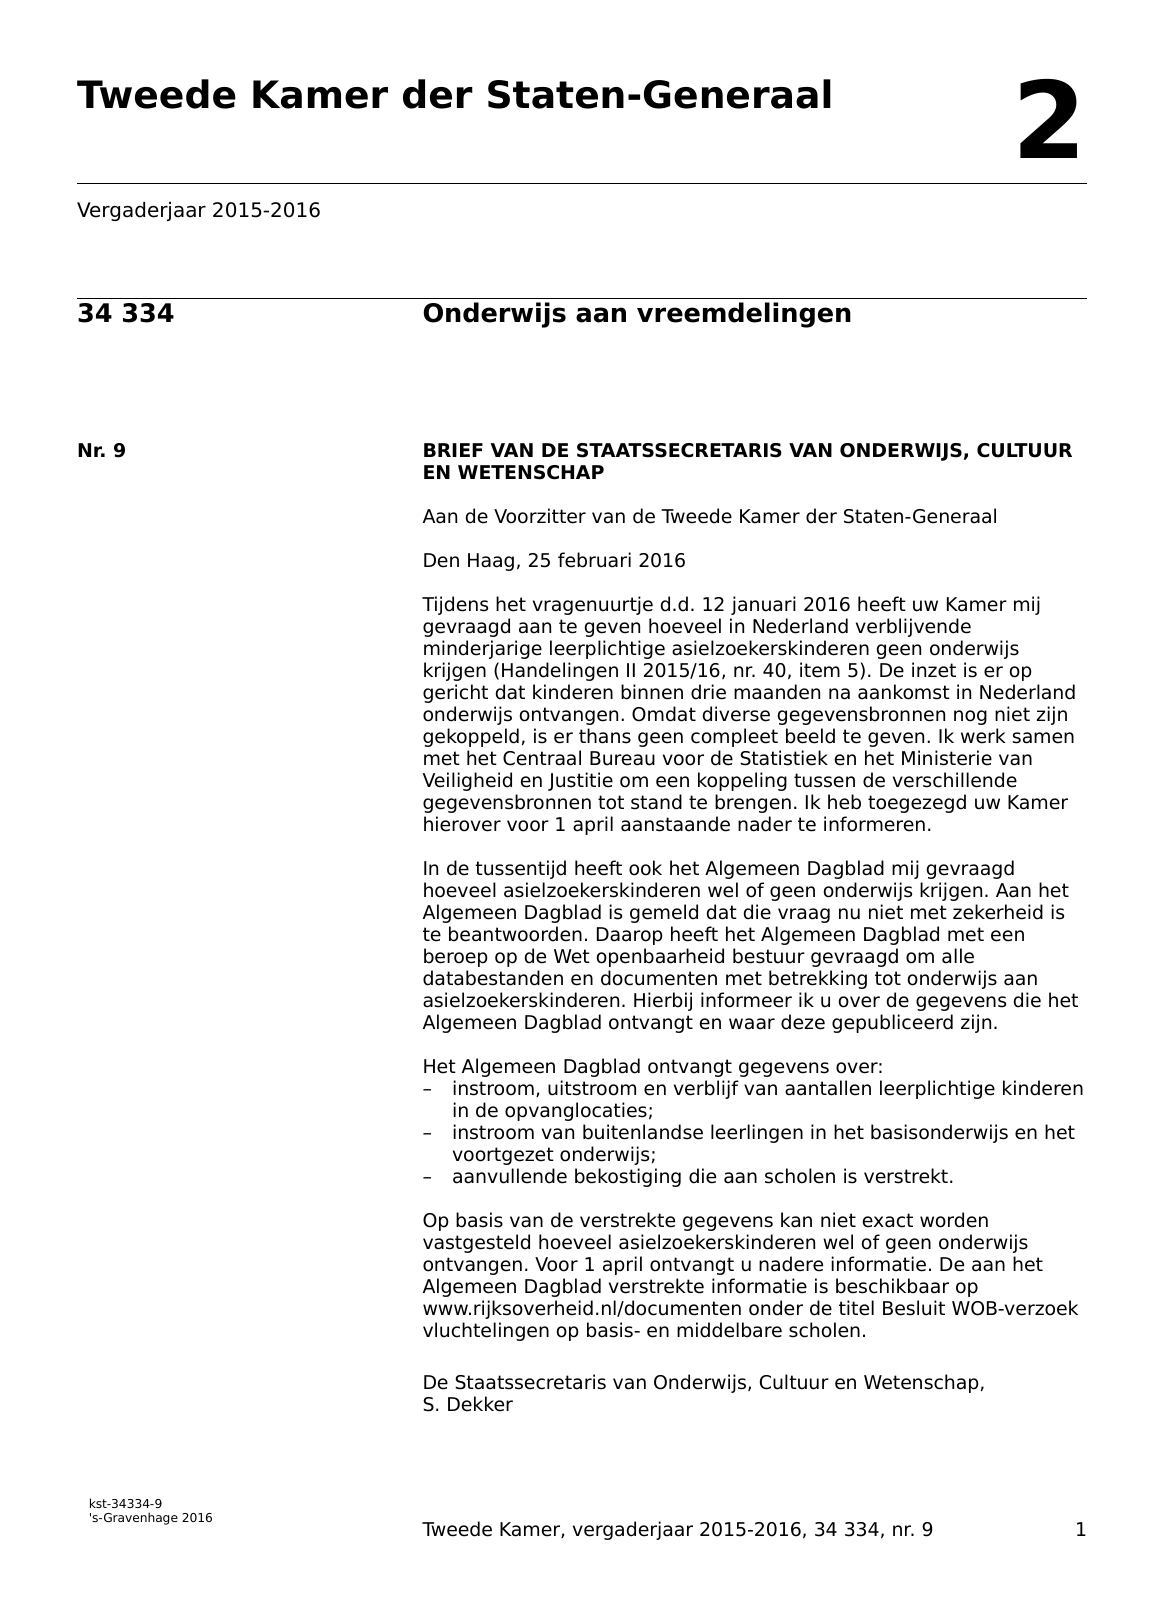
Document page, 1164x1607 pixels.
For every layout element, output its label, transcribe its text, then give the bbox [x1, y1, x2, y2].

text Aan de Voorzitter van de Tweede Kamer der Staten-Generaal [422, 506, 1087, 528]
table_header Tweede Kamer der Staten-Generaal [77, 59, 886, 183]
subtitle Nr. 9 BRIEF VAN DE STAATSSECRETARIS VAN ONDERWIJS, CULTUUR EN WETENSCHAP [77, 440, 1087, 484]
text – instroom, uitstroom en verblijf van aantallen leerplichtige kinderen in de opvanglocaties; [422, 1078, 1087, 1122]
text Tijdens het vragenuurtje d.d. 12 januari 2016 heeft uw Kamer mij gevraagd aan te geven hoeveel in Nederland verblijvende minderjarige leerplichtige asielzoekerskinderen geen onderwijs krijgen (Handelingen II 2015/16, nr. 40, item 5). De inzet is er op gericht dat kinderen binnen drie maanden na aankomst in Nederland onderwijs ontvangen. Omdat diverse gegevensbronnen nog niet zijn gekoppeld, is er thans geen compleet beeld te geven. Ik werk samen met het Centraal Bureau voor de Statistiek en het Ministerie van Veiligheid en Justitie om een koppeling tussen de verschillende gegevensbronnen tot stand te brengen. Ik heb toegezegd uw Kamer hierover voor 1 april aanstaande nader te informeren. [422, 594, 1087, 836]
text Den Haag, 25 februari 2016 [422, 550, 1087, 572]
text – instroom van buitenlandse leerlingen in het basisonderwijs en het voortgezet onderwijs; [422, 1122, 1087, 1166]
text Op basis van de verstrekte gegevens kan niet exact worden vastgesteld hoeveel asielzoekerskinderen wel of geen onderwijs ontvangen. Voor 1 april ontvangt u nadere informatie. De aan het Algemeen Dagblad verstrekte informatie is beschikbaar op www.rijksoverheid.nl/documenten onder de titel Besluit WOB-verzoek vluchtelingen op basis- en middelbare scholen. [422, 1210, 1087, 1342]
text 's-Gravenhage 2016 [88, 1511, 323, 1525]
text kst-34334-9 [88, 1497, 323, 1511]
text Het Algemeen Dagblad ontvangt gegevens over: [422, 1056, 1087, 1078]
text – aanvullende bekostiging die aan scholen is verstrekt. [422, 1166, 1087, 1188]
table_header 2 [886, 59, 1087, 183]
text In de tussentijd heeft ook het Algemeen Dagblad mij gevraagd hoeveel asielzoekerskinderen wel of geen onderwijs krijgen. Aan het Algemeen Dagblad is gemeld dat die vraag nu niet met zekerheid is te beantwoorden. Daarop heeft het Algemeen Dagblad met een beroep op de Wet openbaarheid bestuur gevraagd om alle databestanden en documenten met betrekking tot onderwijs aan asielzoekerskinderen. Hierbij informeer ik u over de gegevens die het Algemeen Dagblad ontvangt en waar deze gepubliceerd zijn. [422, 858, 1087, 1034]
table_cell Vergaderjaar 2015-2016 [77, 184, 1087, 298]
subtitle 34 334 Onderwijs aan vreemdelingen [77, 299, 1087, 329]
text De Staatssecretaris van Onderwijs, Cultuur en Wetenschap, S. Dekker [422, 1372, 1087, 1416]
